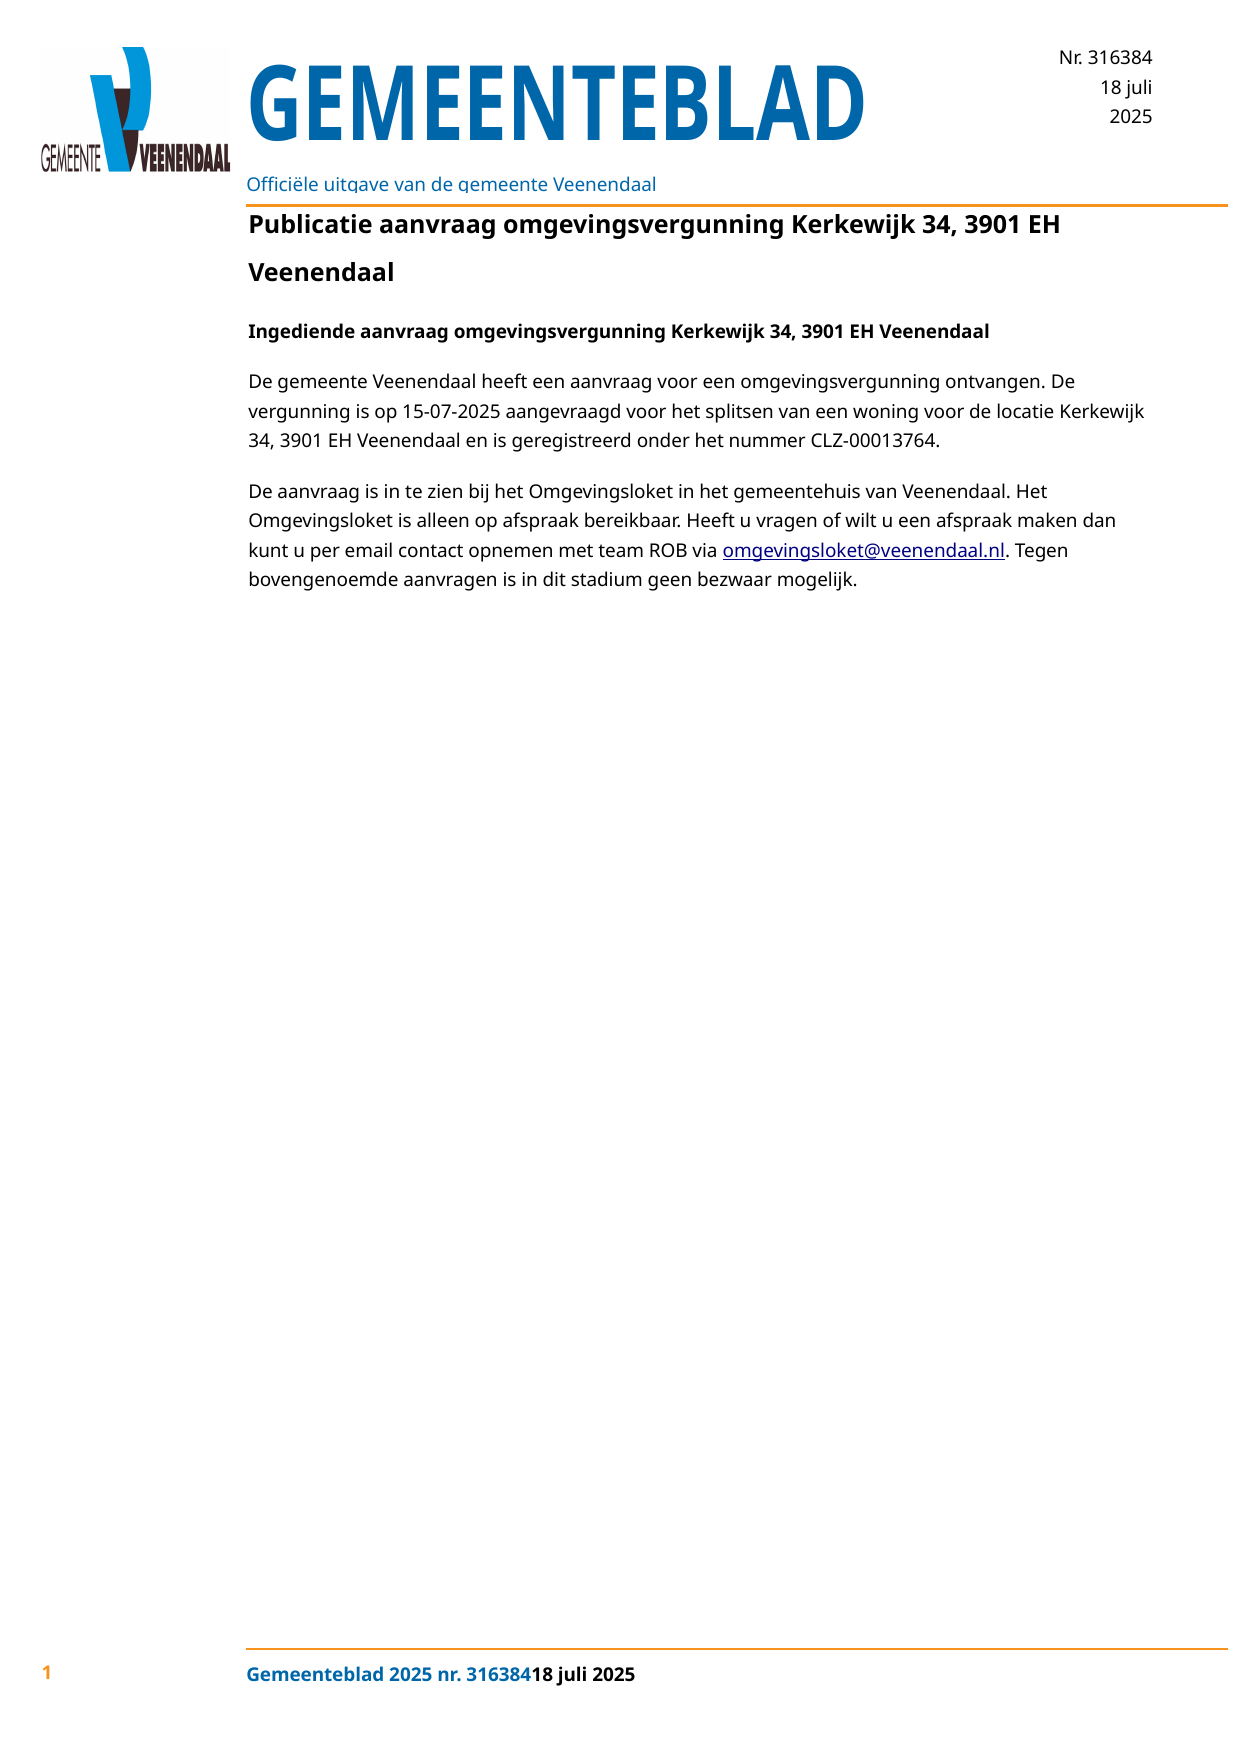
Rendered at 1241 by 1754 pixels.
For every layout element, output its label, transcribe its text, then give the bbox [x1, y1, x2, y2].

picture [41, 47, 130, 172]
text Publicatie aanvraag omgevingsvergunning Kerkewijk 34, 3901 EH Veenendaal [248, 207, 1152, 288]
text De aanvraag is in te zien bij het Omgevingsloket in het gemeentehuis van Veenendaal. Het Omgevingsloket is alleen op afspraak bereikbaar. Heeft u vragen of wilt u een afspraak maken dan kunt u per email contact opnemen met team ROB via omgevingsloket@veenendaal.nl. Tegen bovengenoemde aanvragen is in dit stadium geen bezwaar mogelijk. [248, 478, 1152, 592]
text De gemeente Veenendaal heeft een aanvraag voor een omgevingsvergunning ontvangen. De vergunning is op 15-07-2025 aangevraagd voor het splitsen van een woning voor de locatie Kerkewijk 34, 3901 EH Veenendaal en is geregistreerd onder het nummer CLZ-00013764. [248, 368, 1152, 453]
picture [123, 47, 231, 172]
text Ingediende aanvraag omgevingsvergunning Kerkewijk 34, 3901 EH Veenendaal [248, 318, 1152, 344]
